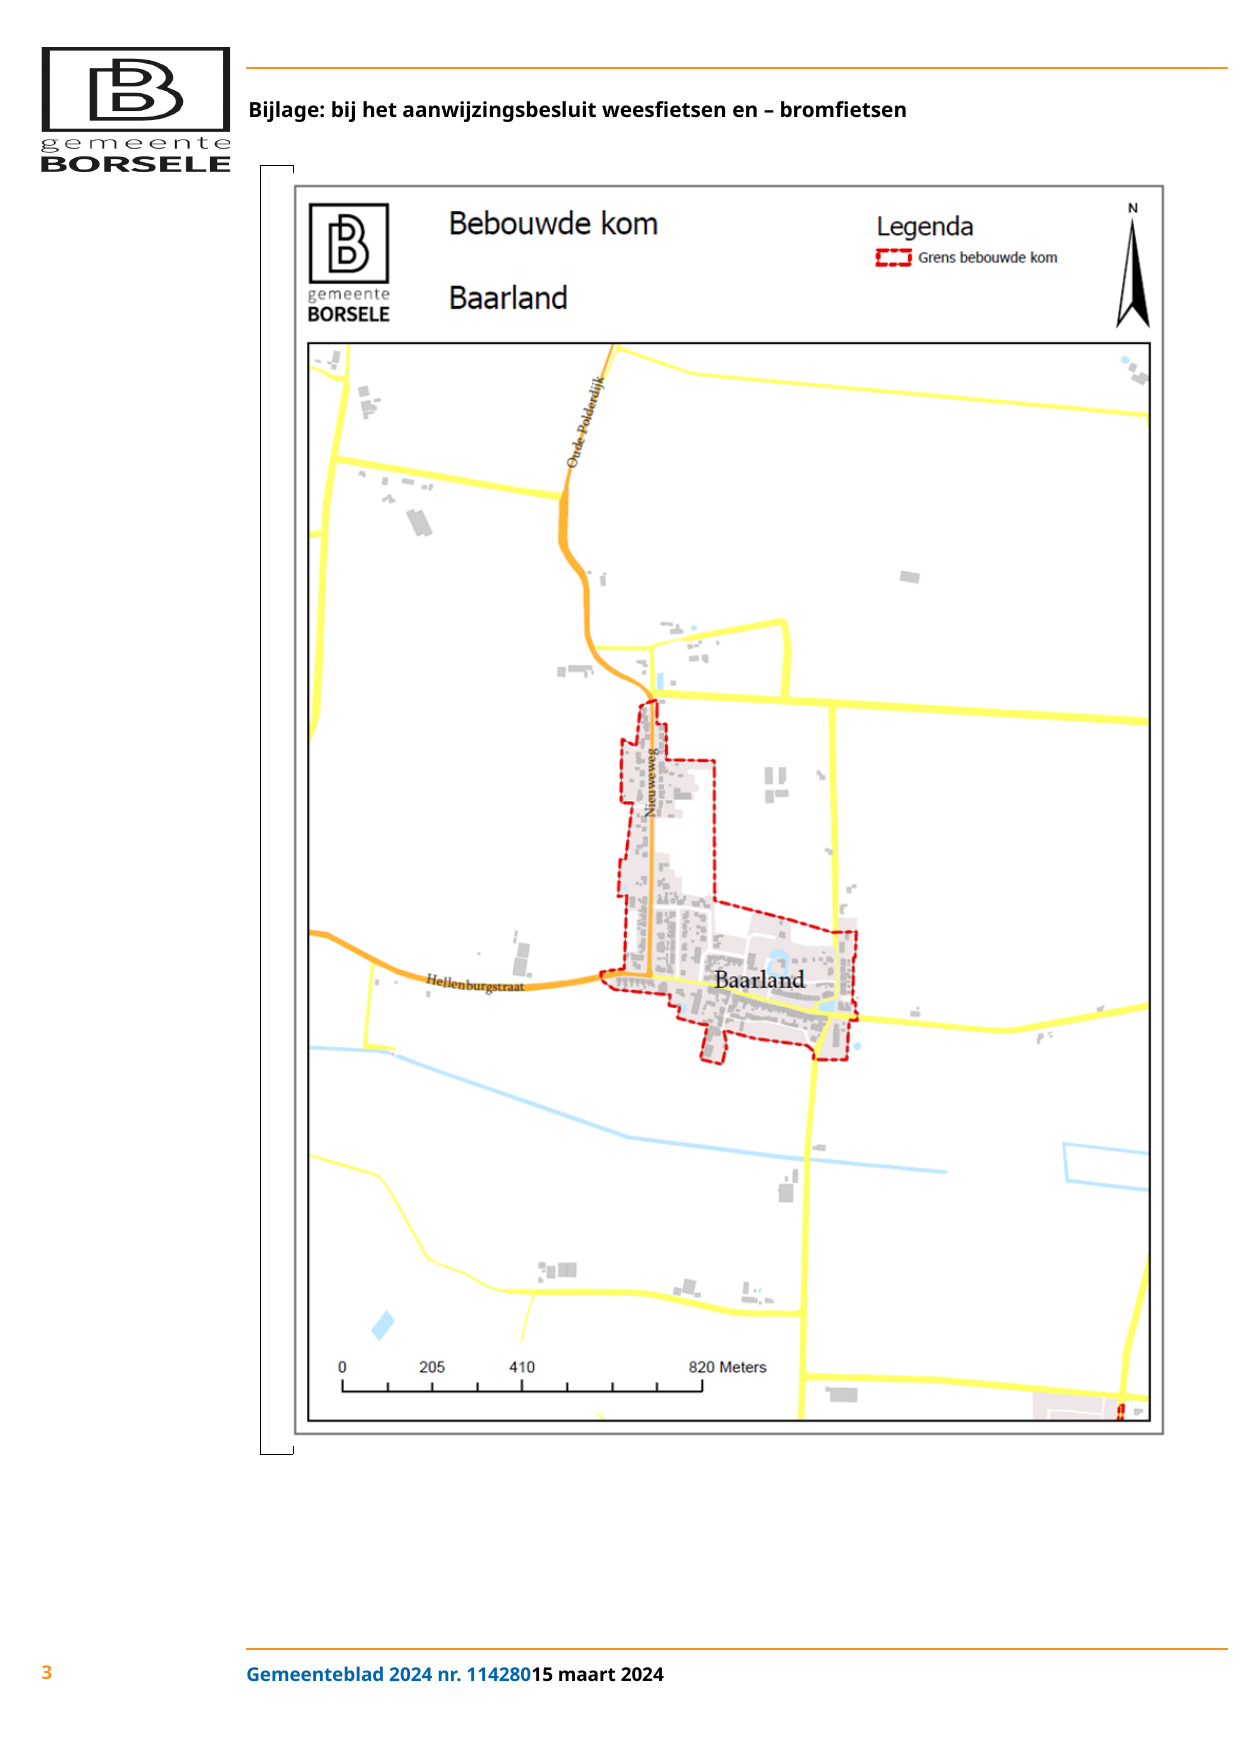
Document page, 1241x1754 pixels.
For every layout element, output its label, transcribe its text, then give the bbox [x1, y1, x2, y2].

picture [268, 173, 1173, 1446]
picture [41, 47, 231, 172]
text Bijlage: bij het aanwijzingsbesluit weesfietsen en – bromfietsen [248, 95, 1152, 123]
